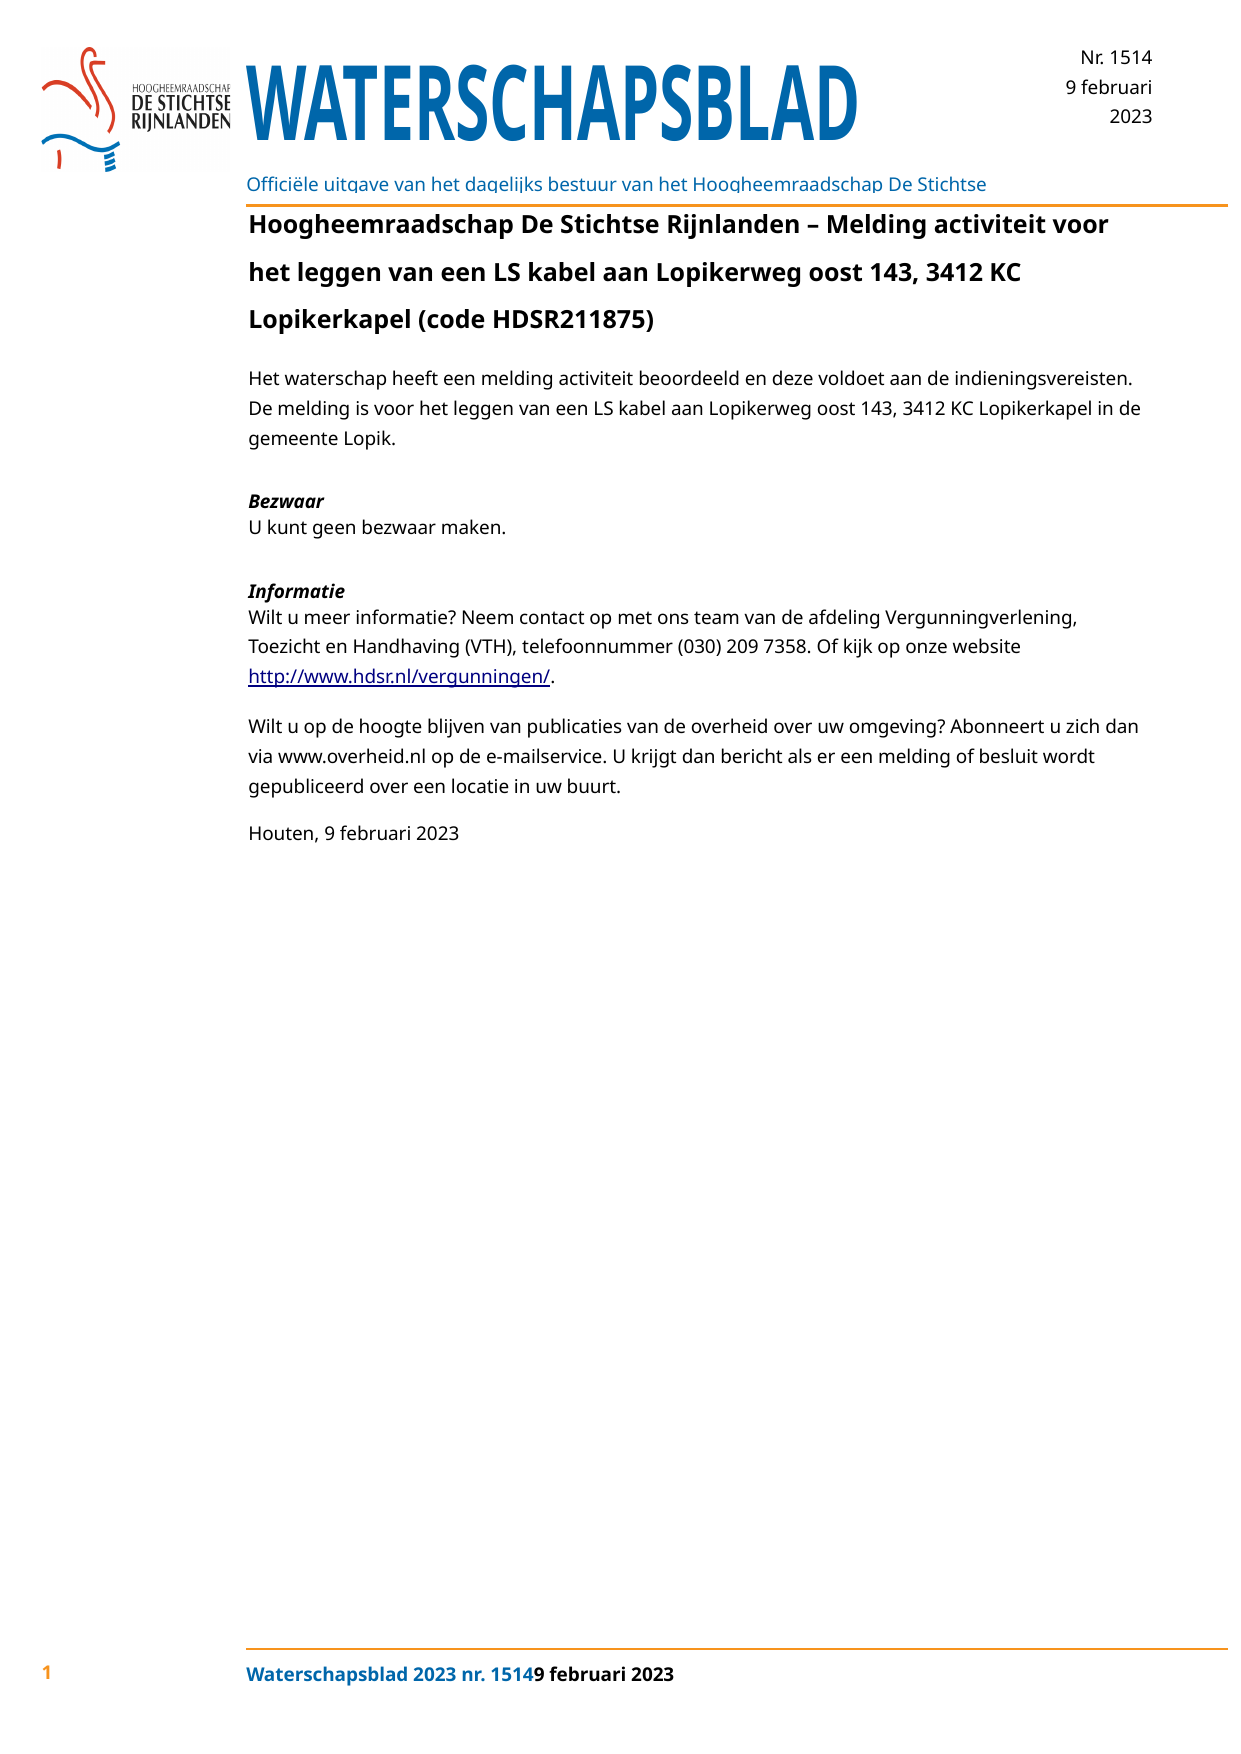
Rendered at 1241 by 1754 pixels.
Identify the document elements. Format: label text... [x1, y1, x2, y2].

text Hoogheemraadschap De Stichtse Rijnlanden – Melding activiteit voor het leggen van een LS kabel aan Lopikerweg oost 143, 3412 KC Lopikerkapel (code HDSR211875) [248, 207, 1152, 336]
text Wilt u meer informatie? Neem contact op met ons team van de afdeling Vergunningverlening, Toezicht en Handhaving (VTH), telefoonnummer (030) 209 7358. Of kijk op onze website http://www.hdsr.nl/vergunningen/. [248, 604, 1152, 689]
text Het waterschap heeft een melding activiteit beoordeeld en deze voldoet aan de indieningsvereisten. De melding is voor het leggen van een LS kabel aan Lopikerweg oost 143, 3412 KC Lopikerkapel in de gemeente Lopik. [248, 366, 1152, 450]
text U kunt geen bezwaar maken. [248, 514, 1152, 540]
text Wilt u op de hoogte blijven van publicaties van de overheid over uw omgeving? Abonneert u zich dan via www.overheid.nl op de e-mailservice. U krijgt dan bericht als er een melding of besluit wordt gepubliceerd over een locatie in uw buurt. [248, 714, 1152, 798]
text Bezwaar [248, 489, 1152, 514]
text Informatie [248, 578, 1152, 604]
text Houten, 9 februari 2023 [248, 821, 1152, 846]
picture [41, 47, 231, 172]
